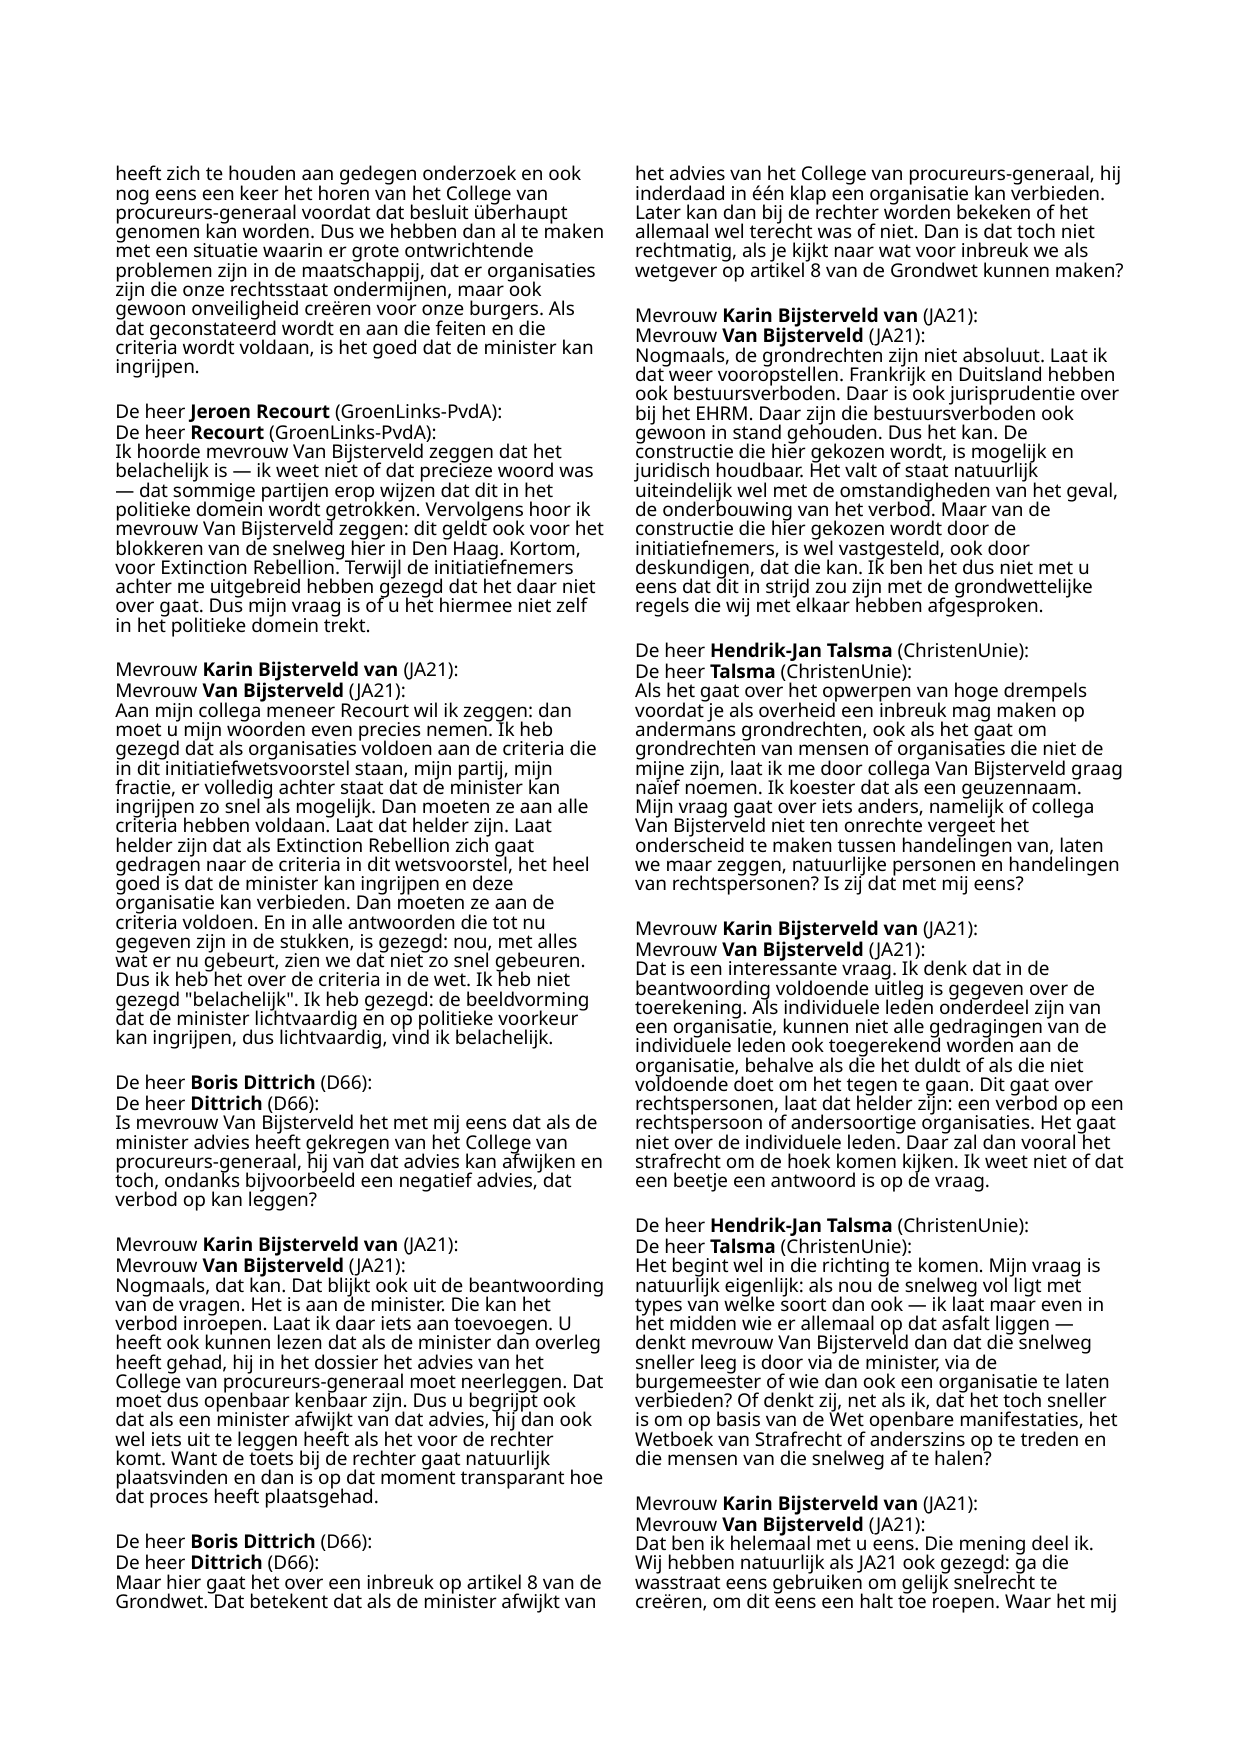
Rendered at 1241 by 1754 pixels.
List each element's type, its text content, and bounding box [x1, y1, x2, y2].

text De heer Talsma (ChristenUnie): [635, 663, 1125, 682]
text Is mevrouw Van Bijsterveld het met mij eens dat als de minister advies heeft gekregen van het College van procureurs-generaal, hij van dat advies kan afwijken en toch, ondanks bijvoorbeeld een negatief advies, dat verbod op kan leggen? [115, 1114, 605, 1211]
text Nogmaals, dat kan. Dat blijkt ook uit de beantwoording van de vragen. Het is aan de minister. Die kan het verbod inroepen. Laat ik daar iets aan toevoegen. U heeft ook kunnen lezen dat als de minister dan overleg heeft gehad, hij in het dossier het advies van het College van procureurs-generaal moet neerleggen. Dat moet dus openbaar kenbaar zijn. Dus u begrijpt ook dat als een minister afwijkt van dat advies, hij dan ook wel iets uit te leggen heeft als het voor de rechter komt. Want de toets bij de rechter gaat natuurlijk plaatsvinden en dan is op dat moment transparant hoe dat proces heeft plaatsgehad. [115, 1277, 605, 1508]
text Ik hoorde mevrouw Van Bijsterveld zeggen dat het belachelijk is — ik weet niet of dat precieze woord was — dat sommige partijen erop wijzen dat dit in het politieke domein wordt getrokken. Vervolgens hoor ik mevrouw Van Bijsterveld zeggen: dit geldt ook voor het blokkeren van de snelweg hier in Den Haag. Kortom, voor Extinction Rebellion. Terwijl de initiatiefnemers achter me uitgebreid hebben gezegd dat het daar niet over gaat. Dus mijn vraag is of u het hiermee niet zelf in het politieke domein trekt. [115, 443, 605, 636]
text Mevrouw Karin Bijsterveld van (JA21): [635, 1490, 1125, 1516]
text De heer Hendrik-Jan Talsma (ChristenUnie): [635, 637, 1125, 663]
text De heer Talsma (ChristenUnie): [635, 1238, 1125, 1257]
text De heer Hendrik-Jan Talsma (ChristenUnie): [635, 1212, 1125, 1238]
text De heer Dittrich (D66): [115, 1554, 605, 1574]
text De heer Recourt (GroenLinks-PvdA): [115, 424, 605, 443]
text Mevrouw Van Bijsterveld (JA21): [635, 941, 1125, 960]
text Mevrouw Karin Bijsterveld van (JA21): [635, 915, 1125, 941]
text De heer Jeroen Recourt (GroenLinks-PvdA): [115, 398, 605, 424]
text Mevrouw Van Bijsterveld (JA21): [635, 1516, 1125, 1535]
text Mevrouw Karin Bijsterveld van (JA21): [635, 302, 1125, 327]
text Als het gaat over het opwerpen van hoge drempels voordat je als overheid een inbreuk mag maken op andermans grondrechten, ook als het gaat om grondrechten van mensen of organisaties die niet de mijne zijn, laat ik me door collega Van Bijsterveld graag naïef noemen. Ik koester dat als een geuzennaam. Mijn vraag gaat over iets anders, namelijk of collega Van Bijsterveld niet ten onrechte vergeet het onderscheid te maken tussen handelingen van, laten we maar zeggen, natuurlijke personen en handelingen van rechtspersonen? Is zij dat met mij eens? [635, 682, 1125, 894]
text De heer Boris Dittrich (D66): [115, 1069, 605, 1095]
text Dat is een interessante vraag. Ik denk dat in de beantwoording voldoende uitleg is gegeven over de toerekening. Als individuele leden onderdeel zijn van een organisatie, kunnen niet alle gedragingen van de individuele leden ook toegerekend worden aan de organisatie, behalve als die het duldt of als die niet voldoende doet om het tegen te gaan. Dit gaat over rechtspersonen, laat dat helder zijn: een verbod op een rechtspersoon of andersoortige organisaties. Het gaat niet over de individuele leden. Daar zal dan vooral het strafrecht om de hoek komen kijken. Ik weet niet of dat een beetje een antwoord is op de vraag. [635, 960, 1125, 1191]
text Mevrouw Van Bijsterveld (JA21): [115, 1257, 605, 1277]
text heeft zich te houden aan gedegen onderzoek en ook nog eens een keer het horen van het College van procureurs-generaal voordat dat besluit überhaupt genomen kan worden. Dus we hebben dan al te maken met een situatie waarin er grote ontwrichtende problemen zijn in de maatschappij, dat er organisaties zijn die onze rechtsstaat ondermijnen, maar ook gewoon onveiligheid creëren voor onze burgers. Als dat geconstateerd wordt en aan die feiten en die criteria wordt voldaan, is het goed dat de minister kan ingrijpen. [115, 165, 605, 377]
text Mevrouw Karin Bijsterveld van (JA21): [115, 1232, 605, 1257]
text het advies van het College van procureurs-generaal, hij inderdaad in één klap een organisatie kan verbieden. Later kan dan bij de rechter worden bekeken of het allemaal wel terecht was of niet. Dan is dat toch niet rechtmatig, als je kijkt naar wat voor inbreuk we als wetgever op artikel 8 van de Grondwet kunnen maken? [635, 165, 1125, 281]
text Nogmaals, de grondrechten zijn niet absoluut. Laat ik dat weer vooropstellen. Frankrijk en Duitsland hebben ook bestuursverboden. Daar is ook jurisprudentie over bij het EHRM. Daar zijn die bestuursverboden ook gewoon in stand gehouden. Dus het kan. De constructie die hier gekozen wordt, is mogelijk en juridisch houdbaar. Het valt of staat natuurlijk uiteindelijk wel met de omstandigheden van het geval, de onderbouwing van het verbod. Maar van de constructie die hier gekozen wordt door de initiatiefnemers, is wel vastgesteld, ook door deskundigen, dat die kan. Ik ben het dus niet met u eens dat dit in strijd zou zijn met de grondwettelijke regels die wij met elkaar hebben afgesproken. [635, 347, 1125, 617]
text Mevrouw Van Bijsterveld (JA21): [115, 682, 605, 702]
text De heer Dittrich (D66): [115, 1095, 605, 1114]
text Maar hier gaat het over een inbreuk op artikel 8 van de Grondwet. Dat betekent dat als de minister afwijkt van [115, 1574, 605, 1612]
text Mevrouw Van Bijsterveld (JA21): [635, 327, 1125, 347]
text Het begint wel in die richting te komen. Mijn vraag is natuurlijk eigenlijk: als nou de snelweg vol ligt met types van welke soort dan ook — ik laat maar even in het midden wie er allemaal op dat asfalt liggen — denkt mevrouw Van Bijsterveld dan dat die snelweg sneller leeg is door via de minister, via de burgemeester of wie dan ook een organisatie te laten verbieden? Of denkt zij, net als ik, dat het toch sneller is om op basis van de Wet openbare manifestaties, het Wetboek van Strafrecht of anderszins op te treden en die mensen van die snelweg af te halen? [635, 1257, 1125, 1469]
text Dat ben ik helemaal met u eens. Die mening deel ik. Wij hebben natuurlijk als JA21 ook gezegd: ga die wasstraat eens gebruiken om gelijk snelrecht te creëren, om dit eens een halt toe roepen. Waar het mij [635, 1535, 1125, 1612]
text Aan mijn collega meneer Recourt wil ik zeggen: dan moet u mijn woorden even precies nemen. Ik heb gezegd dat als organisaties voldoen aan de criteria die in dit initiatiefwetsvoorstel staan, mijn partij, mijn fractie, er volledig achter staat dat de minister kan ingrijpen zo snel als mogelijk. Dan moeten ze aan alle criteria hebben voldaan. Laat dat helder zijn. Laat helder zijn dat als Extinction Rebellion zich gaat gedragen naar de criteria in dit wetsvoorstel, het heel goed is dat de minister kan ingrijpen en deze organisatie kan verbieden. Dan moeten ze aan de criteria voldoen. En in alle antwoorden die tot nu gegeven zijn in de stukken, is gezegd: nou, met alles wat er nu gebeurt, zien we dat niet zo snel gebeuren. Dus ik heb het over de criteria in de wet. Ik heb niet gezegd "belachelijk". Ik heb gezegd: de beeldvorming dat de minister lichtvaardig en op politieke voorkeur kan ingrijpen, dus lichtvaardig, vind ik belachelijk. [115, 702, 605, 1048]
text Mevrouw Karin Bijsterveld van (JA21): [115, 657, 605, 682]
text De heer Boris Dittrich (D66): [115, 1529, 605, 1554]
